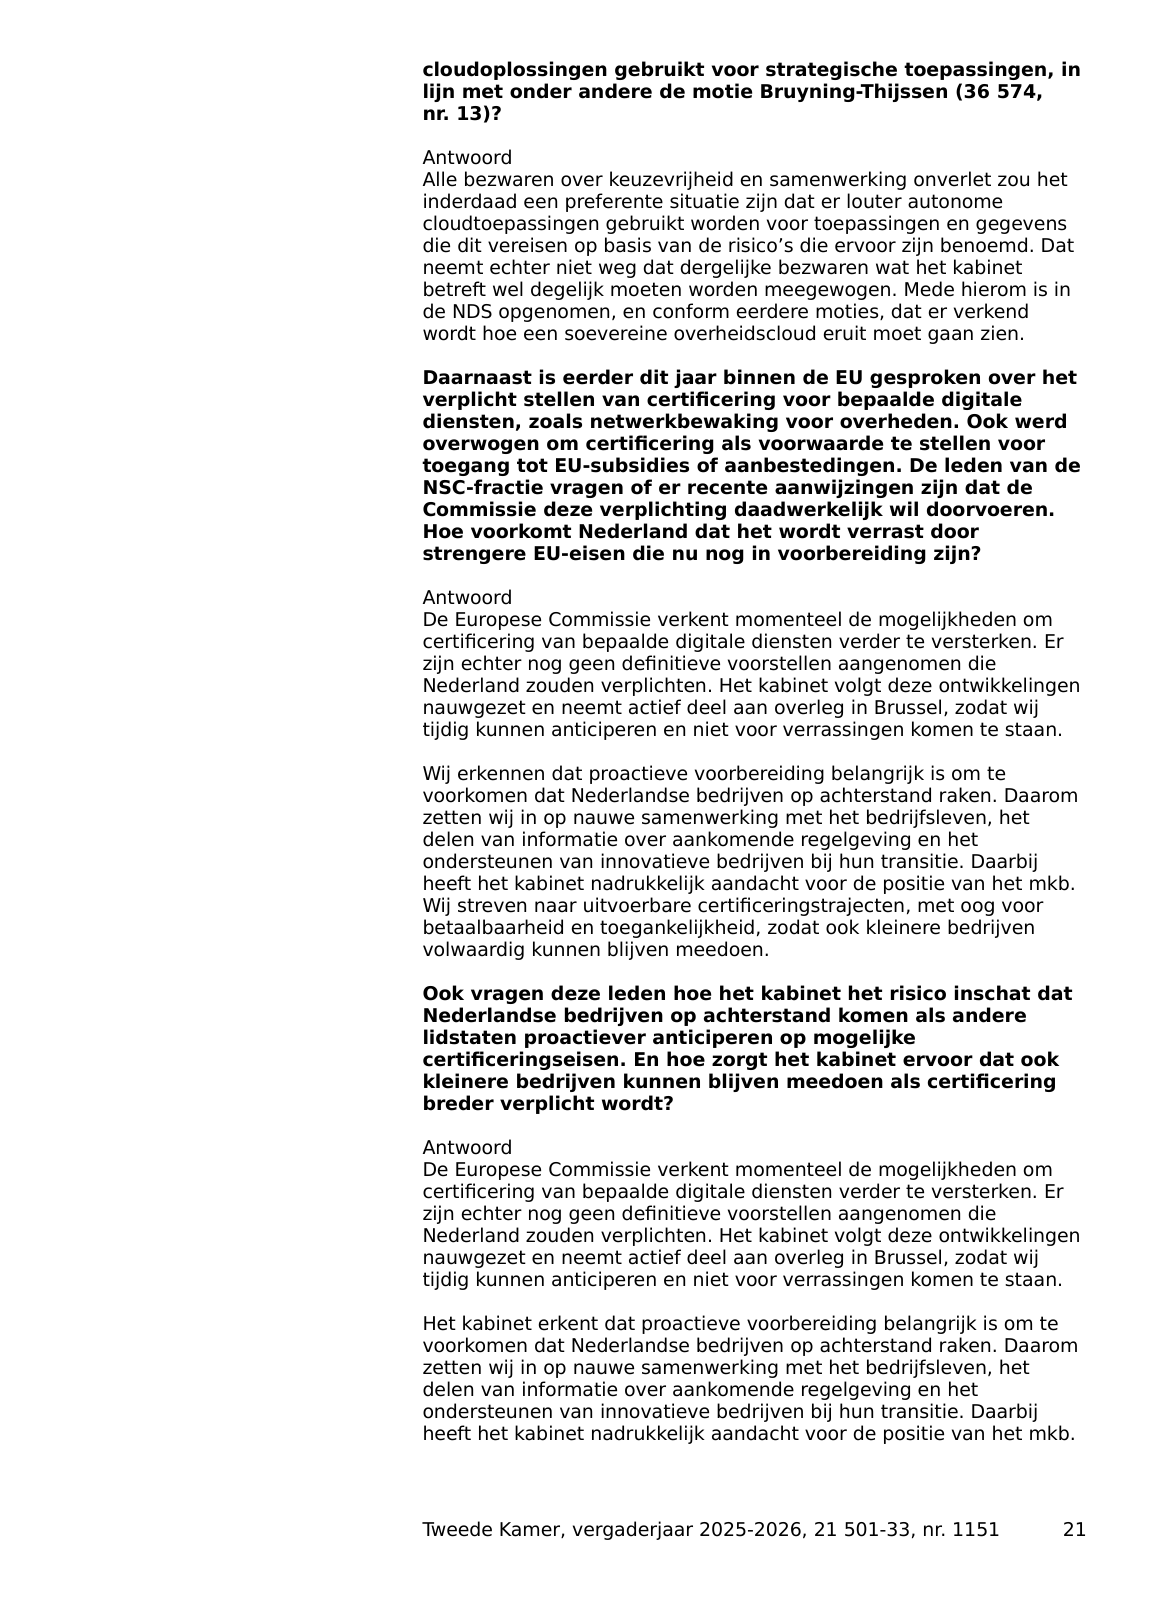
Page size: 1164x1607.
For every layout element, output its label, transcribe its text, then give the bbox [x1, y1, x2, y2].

text De Europese Commissie verkent momenteel de mogelijkheden om certificering van bepaalde digitale diensten verder te versterken. Er zijn echter nog geen definitieve voorstellen aangenomen die Nederland zouden verplichten. Het kabinet volgt deze ontwikkelingen nauwgezet en neemt actief deel aan overleg in Brussel, zodat wij tijdig kunnen anticiperen en niet voor verrassingen komen te staan. [422, 1159, 1087, 1291]
text Antwoord [422, 147, 1087, 169]
text Antwoord [422, 1137, 1087, 1159]
text Alle bezwaren over keuzevrijheid en samenwerking onverlet zou het inderdaad een preferente situatie zijn dat er louter autonome cloudtoepassingen gebruikt worden voor toepassingen en gegevens die dit vereisen op basis van de risico’s die ervoor zijn benoemd. Dat neemt echter niet weg dat dergelijke bezwaren wat het kabinet betreft wel degelijk moeten worden meegewogen. Mede hierom is in de NDS opgenomen, en conform eerdere moties, dat er verkend wordt hoe een soevereine overheidscloud eruit moet gaan zien. [422, 169, 1087, 345]
text De Europese Commissie verkent momenteel de mogelijkheden om certificering van bepaalde digitale diensten verder te versterken. Er zijn echter nog geen definitieve voorstellen aangenomen die Nederland zouden verplichten. Het kabinet volgt deze ontwikkelingen nauwgezet en neemt actief deel aan overleg in Brussel, zodat wij tijdig kunnen anticiperen en niet voor verrassingen komen te staan. [422, 609, 1087, 741]
text Het kabinet erkent dat proactieve voorbereiding belangrijk is om te voorkomen dat Nederlandse bedrijven op achterstand raken. Daarom zetten wij in op nauwe samenwerking met het bedrijfsleven, het delen van informatie over aankomende regelgeving en het ondersteunen van innovatieve bedrijven bij hun transitie. Daarbij heeft het kabinet nadrukkelijk aandacht voor de positie van het mkb. [422, 1313, 1087, 1445]
text Wij erkennen dat proactieve voorbereiding belangrijk is om te voorkomen dat Nederlandse bedrijven op achterstand raken. Daarom zetten wij in op nauwe samenwerking met het bedrijfsleven, het delen van informatie over aankomende regelgeving en het ondersteunen van innovatieve bedrijven bij hun transitie. Daarbij heeft het kabinet nadrukkelijk aandacht voor de positie van het mkb. Wij streven naar uitvoerbare certificeringstrajecten, met oog voor betaalbaarheid en toegankelijkheid, zodat ook kleinere bedrijven volwaardig kunnen blijven meedoen. [422, 763, 1087, 961]
text Ook vragen deze leden hoe het kabinet het risico inschat dat Nederlandse bedrijven op achterstand komen als andere lidstaten proactiever anticiperen op mogelijke certificeringseisen. En hoe zorgt het kabinet ervoor dat ook kleinere bedrijven kunnen blijven meedoen als certificering breder verplicht wordt? [422, 983, 1087, 1115]
text Daarnaast is eerder dit jaar binnen de EU gesproken over het verplicht stellen van certificering voor bepaalde digitale diensten, zoals netwerkbewaking voor overheden. Ook werd overwogen om certificering als voorwaarde te stellen voor toegang tot EU-subsidies of aanbestedingen. De leden van de NSC-fractie vragen of er recente aanwijzingen zijn dat de Commissie deze verplichting daadwerkelijk wil doorvoeren. Hoe voorkomt Nederland dat het wordt verrast door strengere EU-eisen die nu nog in voorbereiding zijn? [422, 367, 1087, 565]
text Antwoord [422, 587, 1087, 609]
text cloudoplossingen gebruikt voor strategische toepassingen, in lijn met onder andere de motie Bruyning-Thijssen (36 574, nr. 13)? [422, 59, 1087, 125]
